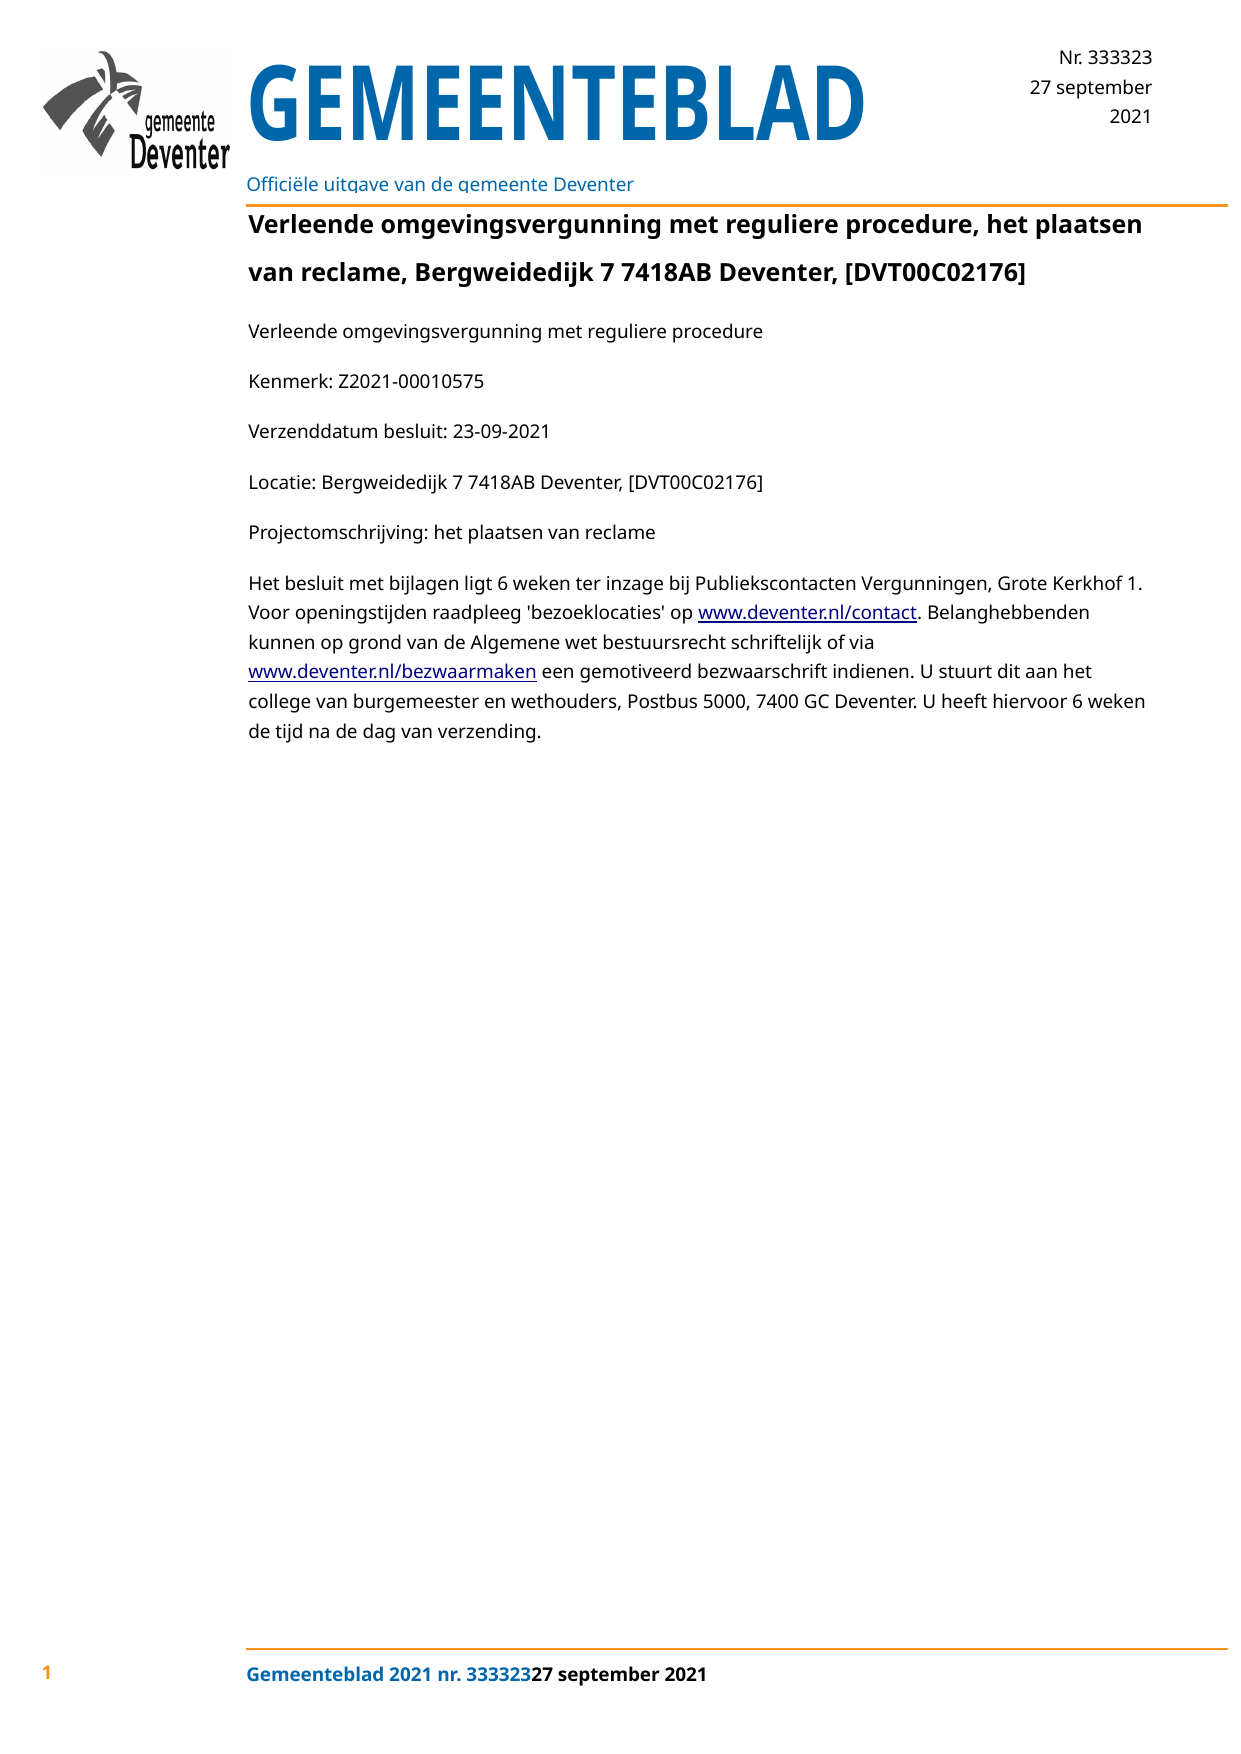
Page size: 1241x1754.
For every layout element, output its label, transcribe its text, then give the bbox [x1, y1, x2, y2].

picture [41, 47, 231, 172]
text Kenmerk: Z2021-00010575 [248, 368, 1152, 394]
text Verleende omgevingsvergunning met reguliere procedure, het plaatsen van reclame, Bergweidedijk 7 7418AB Deventer, [DVT00C02176] [248, 207, 1152, 288]
text Verleende omgevingsvergunning met reguliere procedure [248, 318, 1152, 344]
text Verzenddatum besluit: 23-09-2021 [248, 419, 1152, 444]
text Locatie: Bergweidedijk 7 7418AB Deventer, [DVT00C02176] [248, 469, 1152, 495]
text Het besluit met bijlagen ligt 6 weken ter inzage bij Publiekscontacten Vergunningen, Grote Kerkhof 1. Voor openingstijden raadpleeg 'bezoeklocaties' op www.deventer.nl/contact. Belanghebbenden kunnen op grond van de Algemene wet bestuursrecht schriftelijk of via www.deventer.nl/bezwaarmaken een gemotiveerd bezwaarschrift indienen. U stuurt dit aan het college van burgemeester en wethouders, Postbus 5000, 7400 GC Deventer. U heeft hiervoor 6 weken de tijd na de dag van verzending. [248, 570, 1152, 744]
text Projectomschrijving: het plaatsen van reclame [248, 519, 1152, 545]
